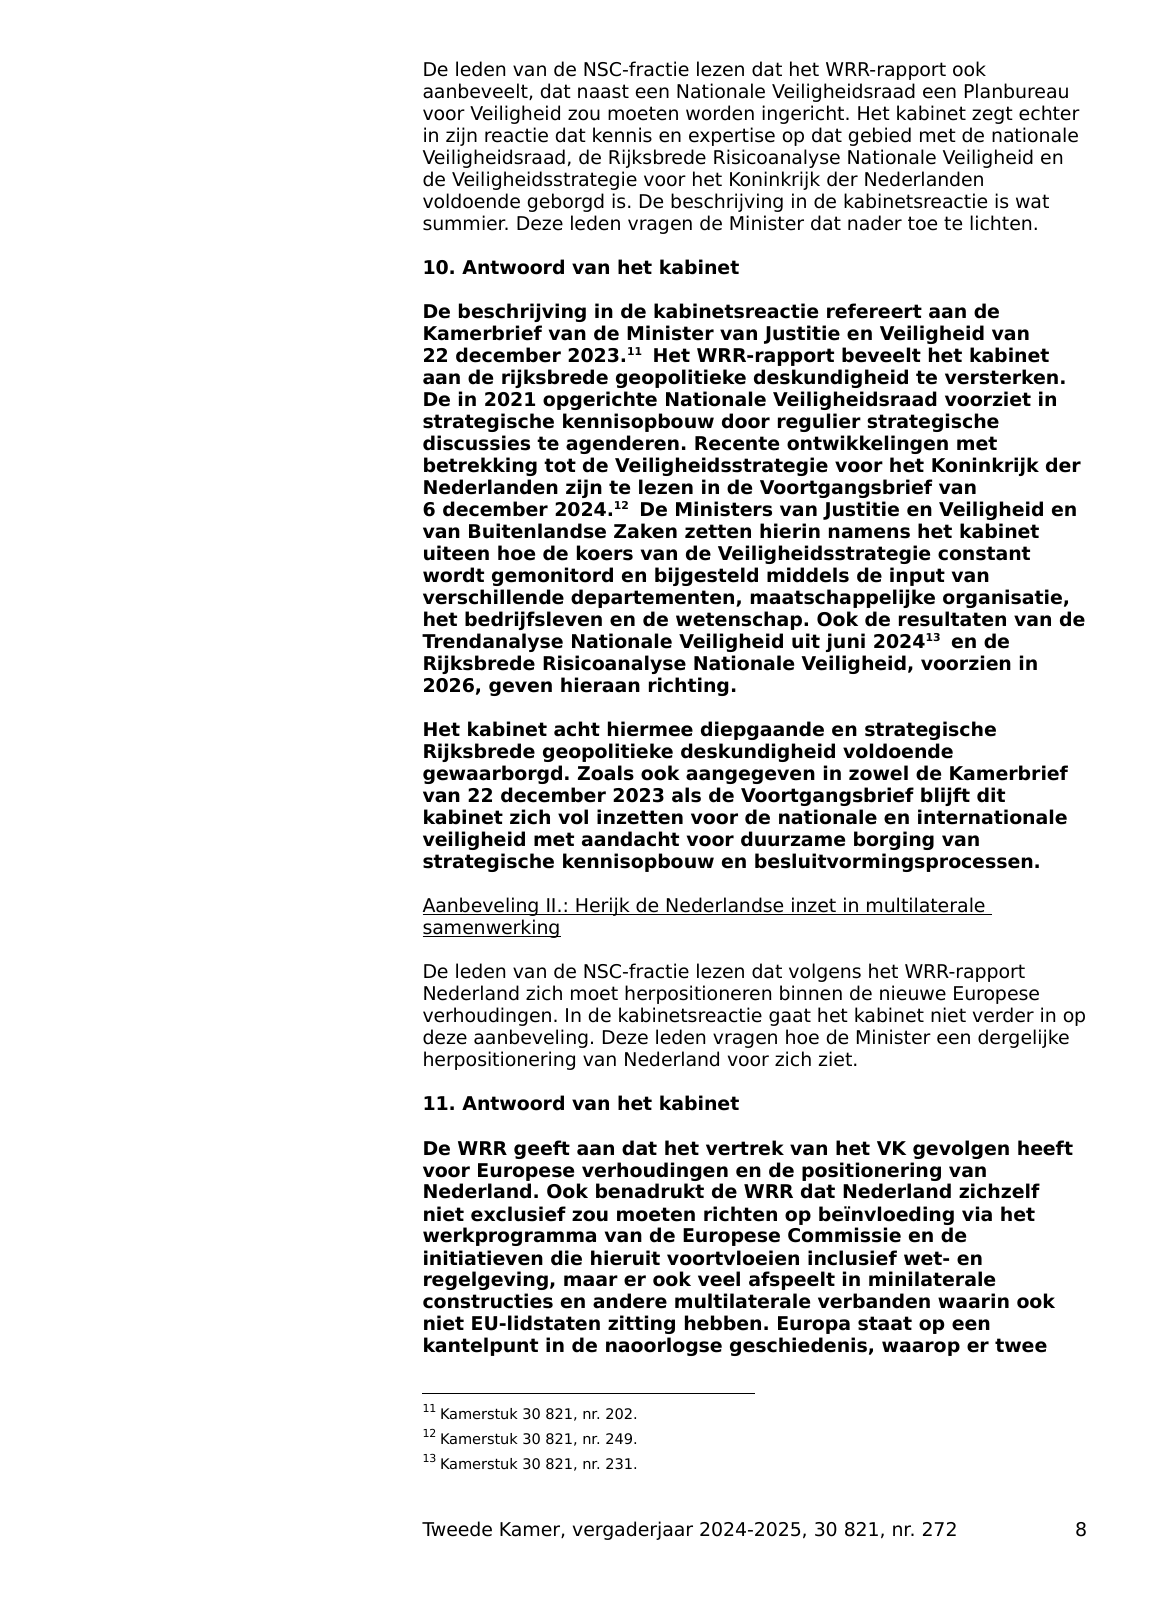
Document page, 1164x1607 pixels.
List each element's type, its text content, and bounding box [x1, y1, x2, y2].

text 11. Antwoord van het kabinet [422, 1093, 1087, 1115]
text De leden van de NSC-fractie lezen dat het WRR-rapport ook aanbeveelt, dat naast een Nationale Veiligheidsraad een Planbureau voor Veiligheid zou moeten worden ingericht. Het kabinet zegt echter in zijn reactie dat kennis en expertise op dat gebied met de nationale Veiligheidsraad, de Rijksbrede Risicoanalyse Nationale Veiligheid en de Veiligheidsstrategie voor het Koninkrijk der Nederlanden voldoende geborgd is. De beschrijving in de kabinetsreactie is wat summier. Deze leden vragen de Minister dat nader toe te lichten. [422, 59, 1087, 235]
text Kamerstuk 30 821, nr. 202. [422, 1402, 1087, 1424]
text Kamerstuk 30 821, nr. 231. [422, 1452, 1087, 1474]
text De WRR geeft aan dat het vertrek van het VK gevolgen heeft voor Europese verhoudingen en de positionering van Nederland. Ook benadrukt de WRR dat Nederland zichzelf niet exclusief zou moeten richten op beïnvloeding via het werkprogramma van de Europese Commissie en de initiatieven die hieruit voortvloeien inclusief wet- en regelgeving, maar er ook veel afspeelt in minilaterale constructies en andere multilaterale verbanden waarin ook niet EU-lidstaten zitting hebben. Europa staat op een kantelpunt in de naoorlogse geschiedenis, waarop er twee [422, 1137, 1087, 1357]
subtitle Aanbeveling II.: Herijk de Nederlandse inzet in multilaterale samenwerking [422, 895, 1087, 939]
text 10. Antwoord van het kabinet [422, 257, 1087, 279]
text Het kabinet acht hiermee diepgaande en strategische Rijksbrede geopolitieke deskundigheid voldoende gewaarborgd. Zoals ook aangegeven in zowel de Kamerbrief van 22 december 2023 als de Voortgangsbrief blijft dit kabinet zich vol inzetten voor de nationale en internationale veiligheid met aandacht voor duurzame borging van strategische kennisopbouw en besluitvormingsprocessen. [422, 719, 1087, 873]
text De beschrijving in de kabinetsreactie refereert aan de Kamerbrief van de Minister van Justitie en Veiligheid van 22 december 2023. Het WRR-rapport beveelt het kabinet aan de rijksbrede geopolitieke deskundigheid te versterken. De in 2021 opgerichte Nationale Veiligheidsraad voorziet in strategische kennisopbouw door regulier strategische discussies te agenderen. Recente ontwikkelingen met betrekking tot de Veiligheidsstrategie voor het Koninkrijk der Nederlanden zijn te lezen in de Voortgangsbrief van 6 december 2024. De Ministers van Justitie en Veiligheid en van Buitenlandse Zaken zetten hierin namens het kabinet uiteen hoe de koers van de Veiligheidsstrategie constant wordt gemonitord en bijgesteld middels de input van verschillende departementen, maatschappelijke organisatie, het bedrijfsleven en de wetenschap. Ook de resultaten van de Trendanalyse Nationale Veiligheid uit juni 2024 en de Rijksbrede Risicoanalyse Nationale Veiligheid, voorzien in 2026, geven hieraan richting. [422, 301, 1087, 697]
text Kamerstuk 30 821, nr. 249. [422, 1427, 1087, 1449]
text De leden van de NSC-fractie lezen dat volgens het WRR-rapport Nederland zich moet herpositioneren binnen de nieuwe Europese verhoudingen. In de kabinetsreactie gaat het kabinet niet verder in op deze aanbeveling. Deze leden vragen hoe de Minister een dergelijke herpositionering van Nederland voor zich ziet. [422, 961, 1087, 1071]
